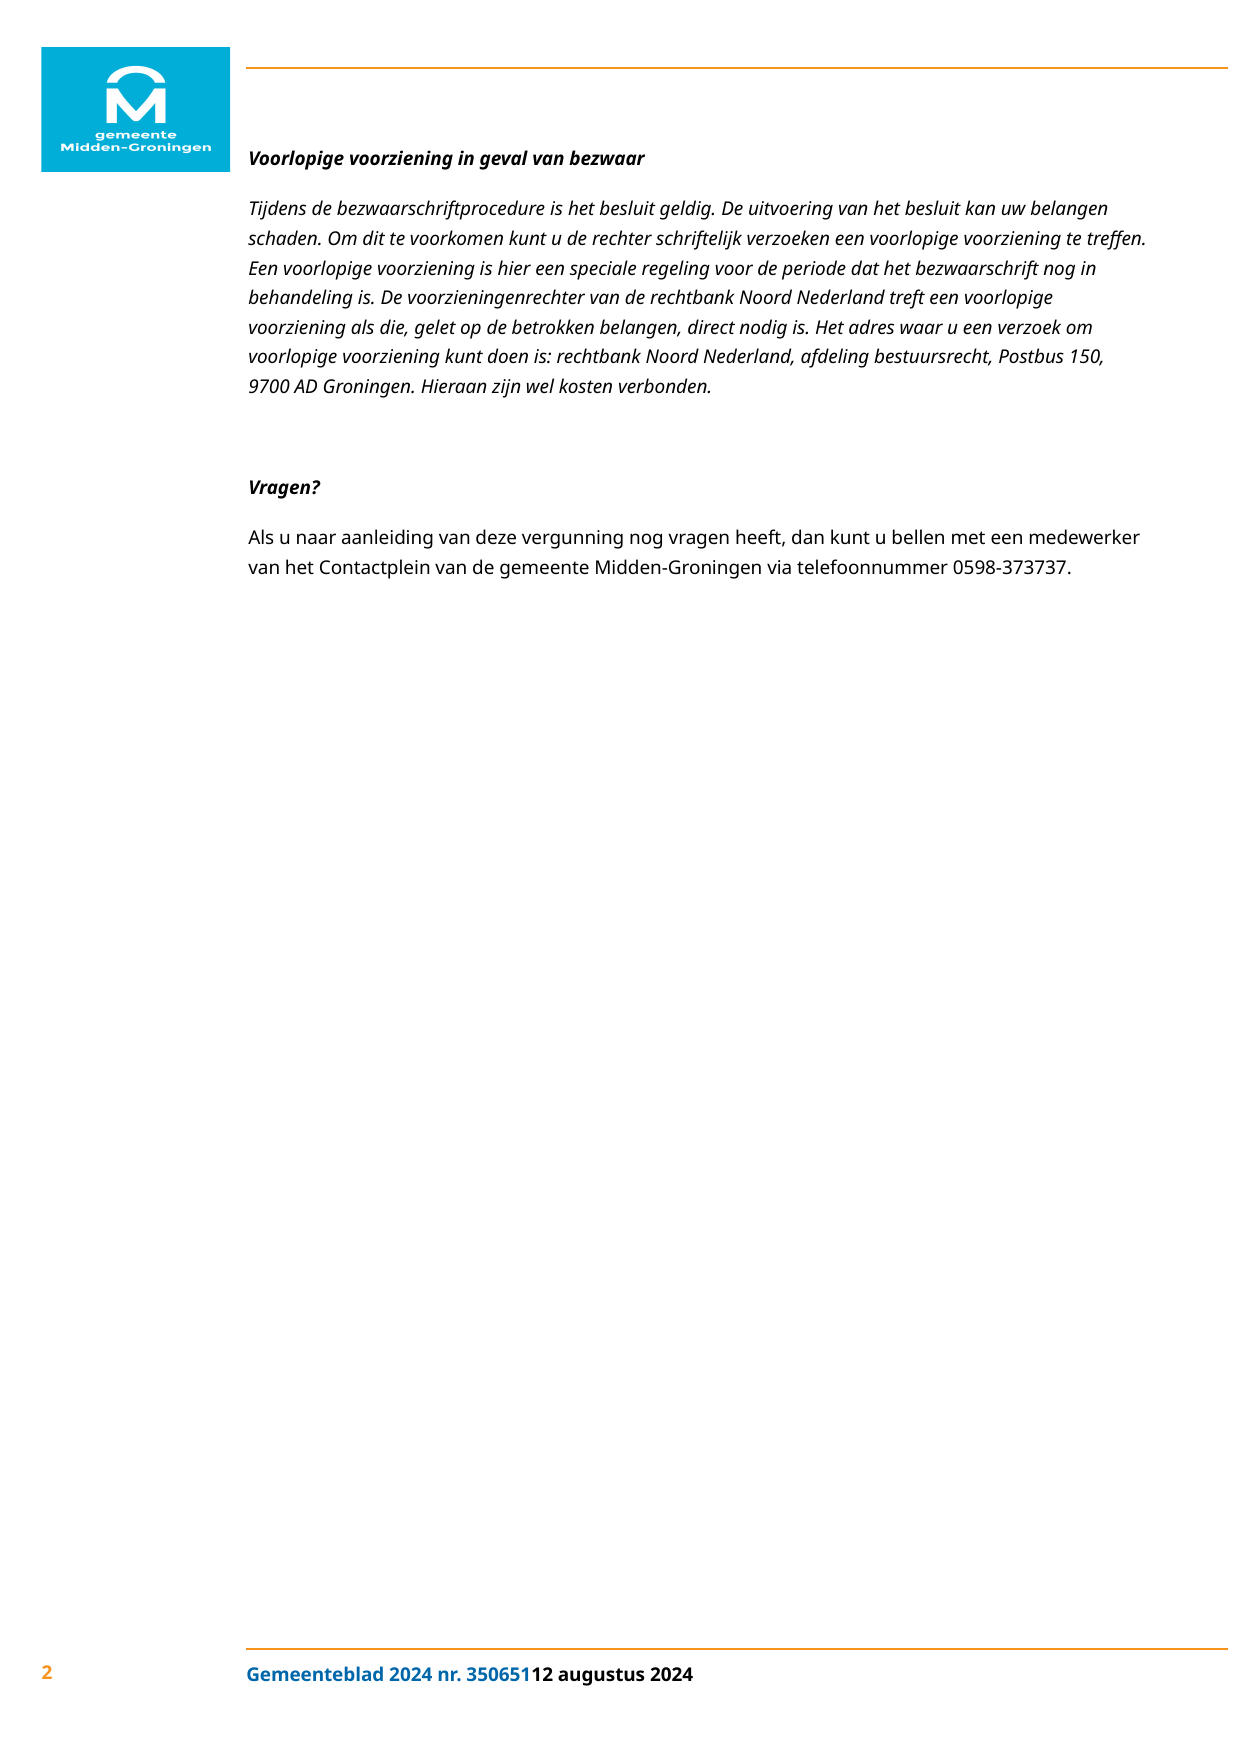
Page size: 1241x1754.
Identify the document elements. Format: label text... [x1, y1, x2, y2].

picture [184, 146, 190, 153]
picture [108, 66, 164, 82]
text Vragen? [248, 474, 1152, 500]
picture [107, 89, 165, 122]
text Als u naar aanleiding van deze vergunning nog vragen heeft, dan kunt u bellen met een medewerker van het Contactplein van de gemeente Midden-Groningen via telefoonnummer 0598-373737. [248, 524, 1152, 580]
text Tijdens de bezwaarschriftprocedure is het besluit geldig. De uitvoering van het besluit kan uw belangen schaden. Om dit te voorkomen kunt u de rechter schriftelijk verzoeken een voorlopige voorziening te treffen. Een voorlopige voorziening is hier een speciale regeling voor de periode dat het bezwaarschrift nog in behandeling is. De voorzieningenrechter van de rechtbank Noord Nederland treft een voorlopige voorziening als die, gelet op de betrokken belangen, direct nodig is. Het adres waar u een verzoek om voorlopige voorziening kunt doen is: rechtbank Noord Nederland, afdeling bestuursrecht, Postbus 150, 9700 AD Groningen. Hieraan zijn wel kosten verbonden. [248, 196, 1152, 399]
text Voorlopige voorziening in geval van bezwaar [248, 145, 1152, 171]
